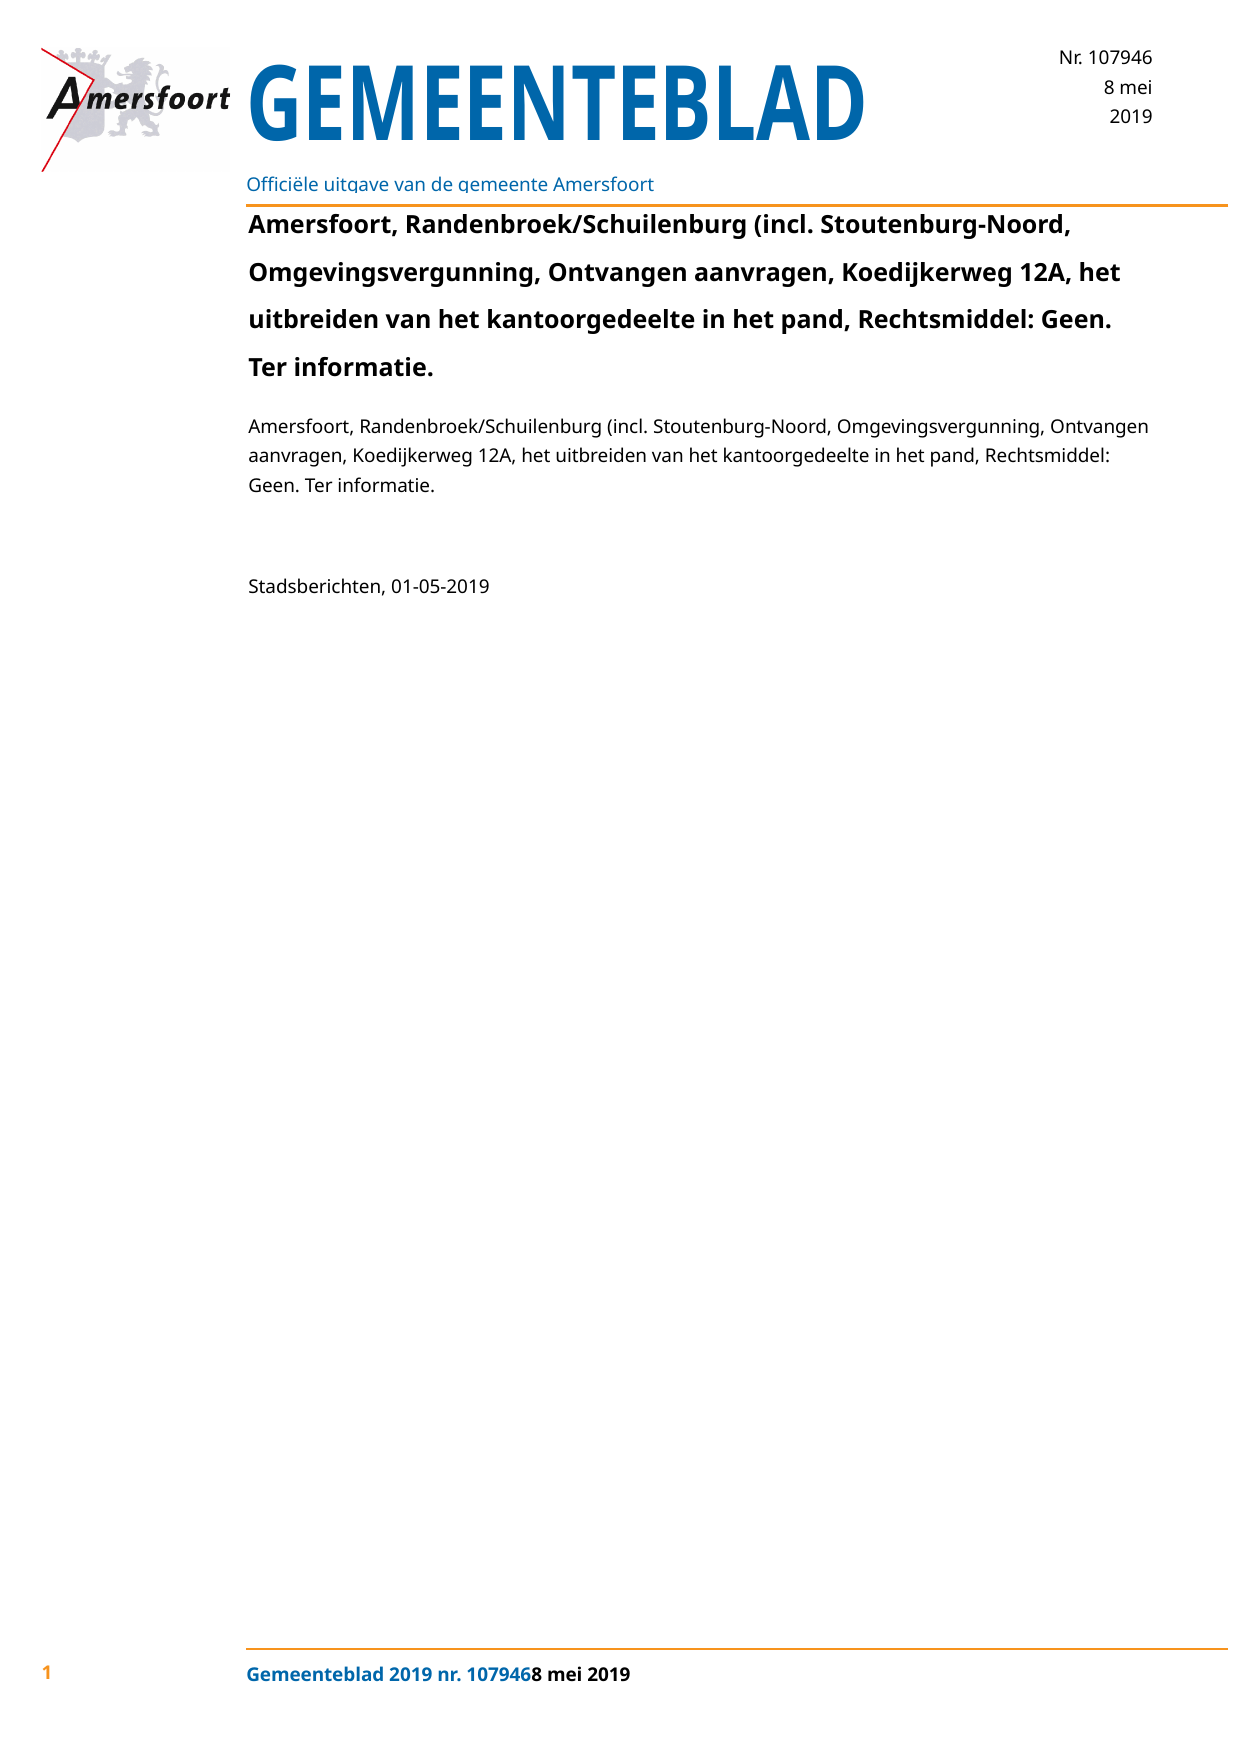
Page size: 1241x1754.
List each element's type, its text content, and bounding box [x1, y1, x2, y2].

text Amersfoort, Randenbroek/Schuilenburg (incl. Stoutenburg-Noord, Omgevingsvergunning, Ontvangen aanvragen, Koedijkerweg 12A, het uitbreiden van het kantoorgedeelte in het pand, Rechtsmiddel: Geen. Ter informatie. [248, 413, 1152, 498]
text Amersfoort, Randenbroek/Schuilenburg (incl. Stoutenburg-Noord, Omgevingsvergunning, Ontvangen aanvragen, Koedijkerweg 12A, het uitbreiden van het kantoorgedeelte in het pand, Rechtsmiddel: Geen. Ter informatie. [248, 207, 1152, 384]
text Stadsberichten, 01-05-2019 [248, 573, 1152, 599]
picture [41, 47, 231, 172]
